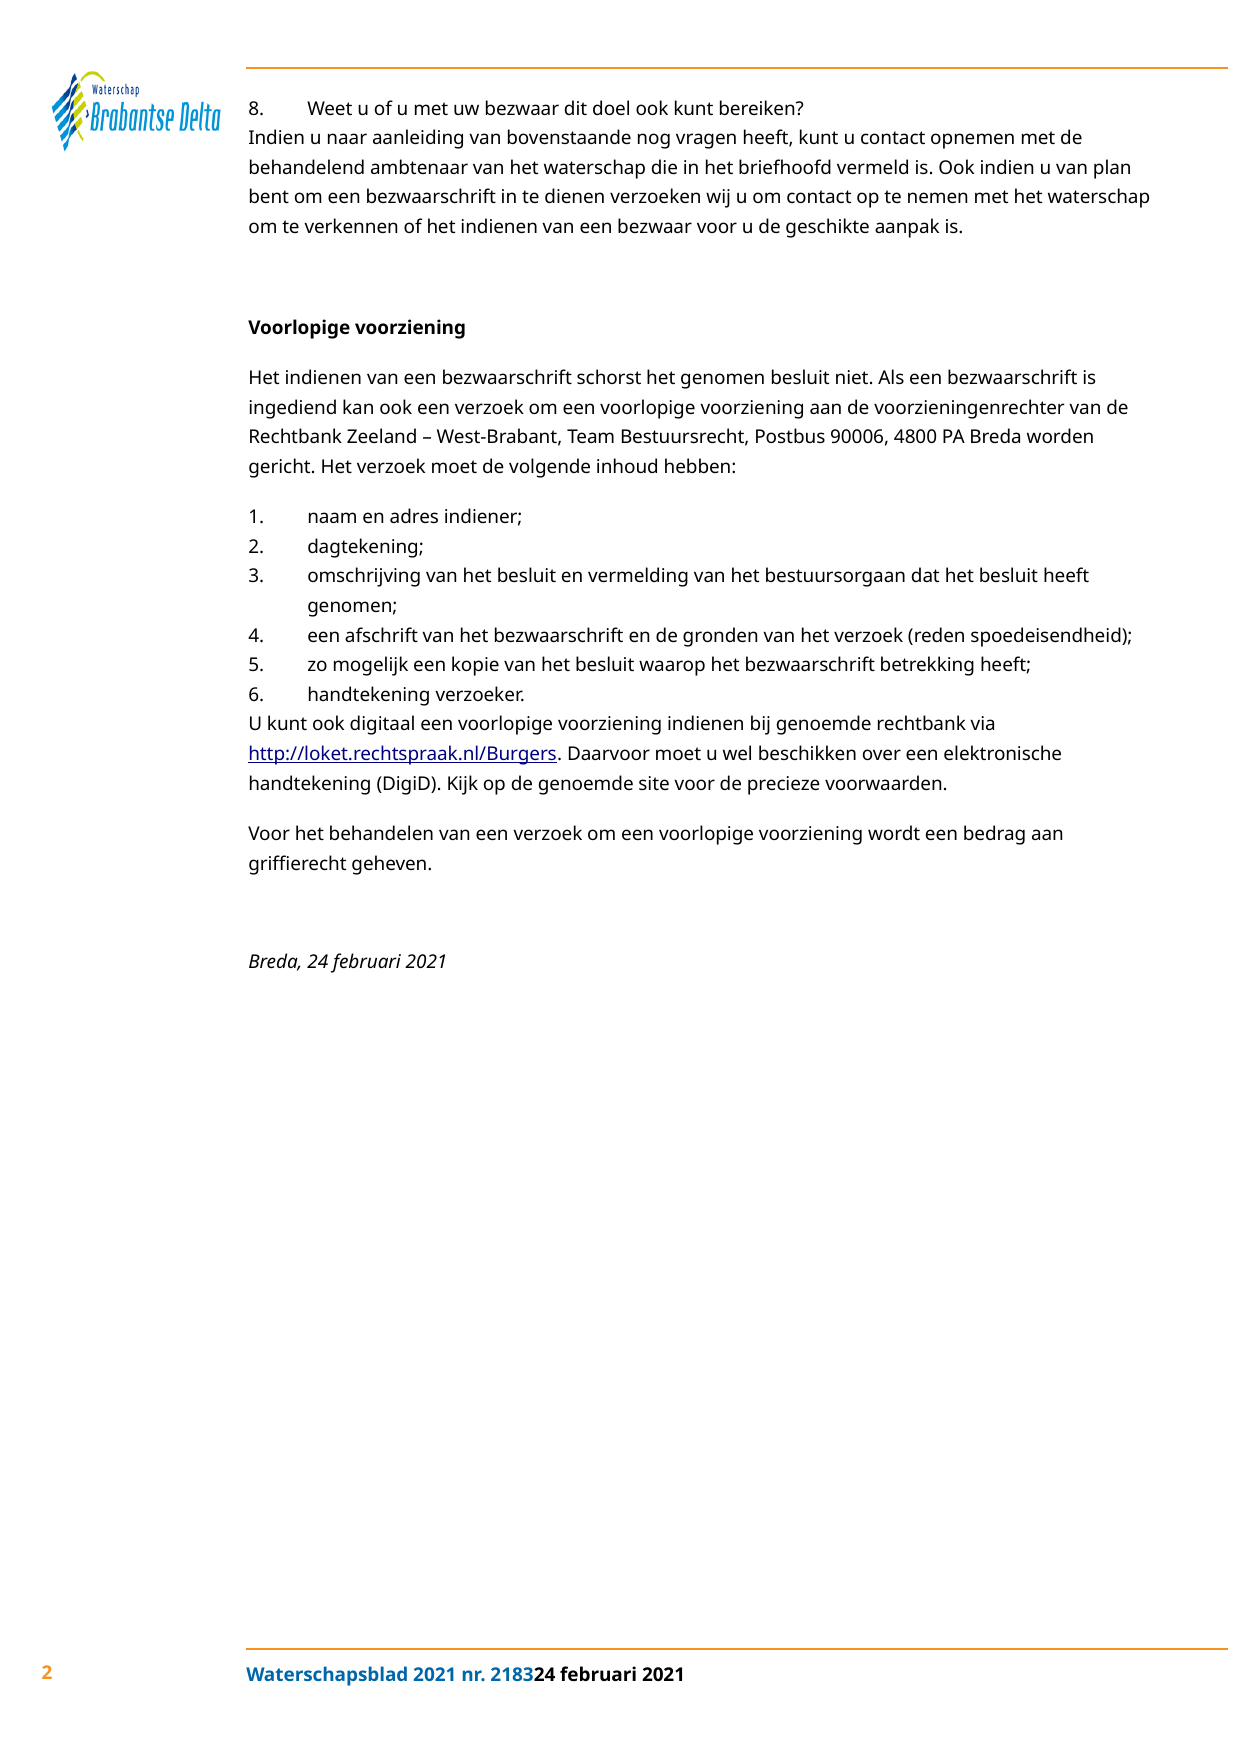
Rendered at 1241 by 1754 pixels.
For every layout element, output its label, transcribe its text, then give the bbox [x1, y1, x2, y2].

text Het indienen van een bezwaarschrift schorst het genomen besluit niet. Als een bezwaarschrift is ingediend kan ook een verzoek om een voorlopige voorziening aan de voorzieningenrechter van de Rechtbank Zeeland – West-Brabant, Team Bestuursrecht, Postbus 90006, 4800 PA Breda worden gericht. Het verzoek moet de volgende inhoud hebben: [248, 364, 1152, 479]
list naam en adres indiener; [248, 503, 1152, 529]
list zo mogelijk een kopie van het besluit waarop het bezwaarschrift betrekking heeft; [248, 651, 1152, 677]
text Indien u naar aanleiding van bovenstaande nog vragen heeft, kunt u contact opnemen met de behandelend ambtenaar van het waterschap die in het briefhoofd vermeld is. Ook indien u van plan bent om een bezwaarschrift in te dienen verzoeken wij u om contact op te nemen met het waterschap om te verkennen of het indienen van een bezwaar voor u de geschikte aanpak is. [248, 124, 1152, 239]
text Voorlopige voorziening [248, 314, 1152, 340]
text Breda, 24 februari 2021 [248, 948, 1152, 974]
list dagtekening; [248, 533, 1152, 559]
picture [41, 47, 231, 172]
text Voor het behandelen van een verzoek om een voorlopige voorziening wordt een bedrag aan griffierecht geheven. [248, 820, 1152, 876]
text U kunt ook digitaal een voorlopige voorziening indienen bij genoemde rechtbank via http://loket.rechtspraak.nl/Burgers. Daarvoor moet u wel beschikken over een elektronische handtekening (DigiD). Kijk op de genoemde site voor de precieze voorwaarden. [248, 711, 1152, 796]
list omschrijving van het besluit en vermelding van het bestuursorgaan dat het besluit heeft genomen; [248, 563, 1152, 618]
list Weet u of u met uw bezwaar dit doel ook kunt bereiken? [248, 95, 1152, 121]
list een afschrift van het bezwaarschrift en de gronden van het verzoek (reden spoedeisendheid); [248, 622, 1152, 648]
list handtekening verzoeker. [248, 681, 1152, 707]
